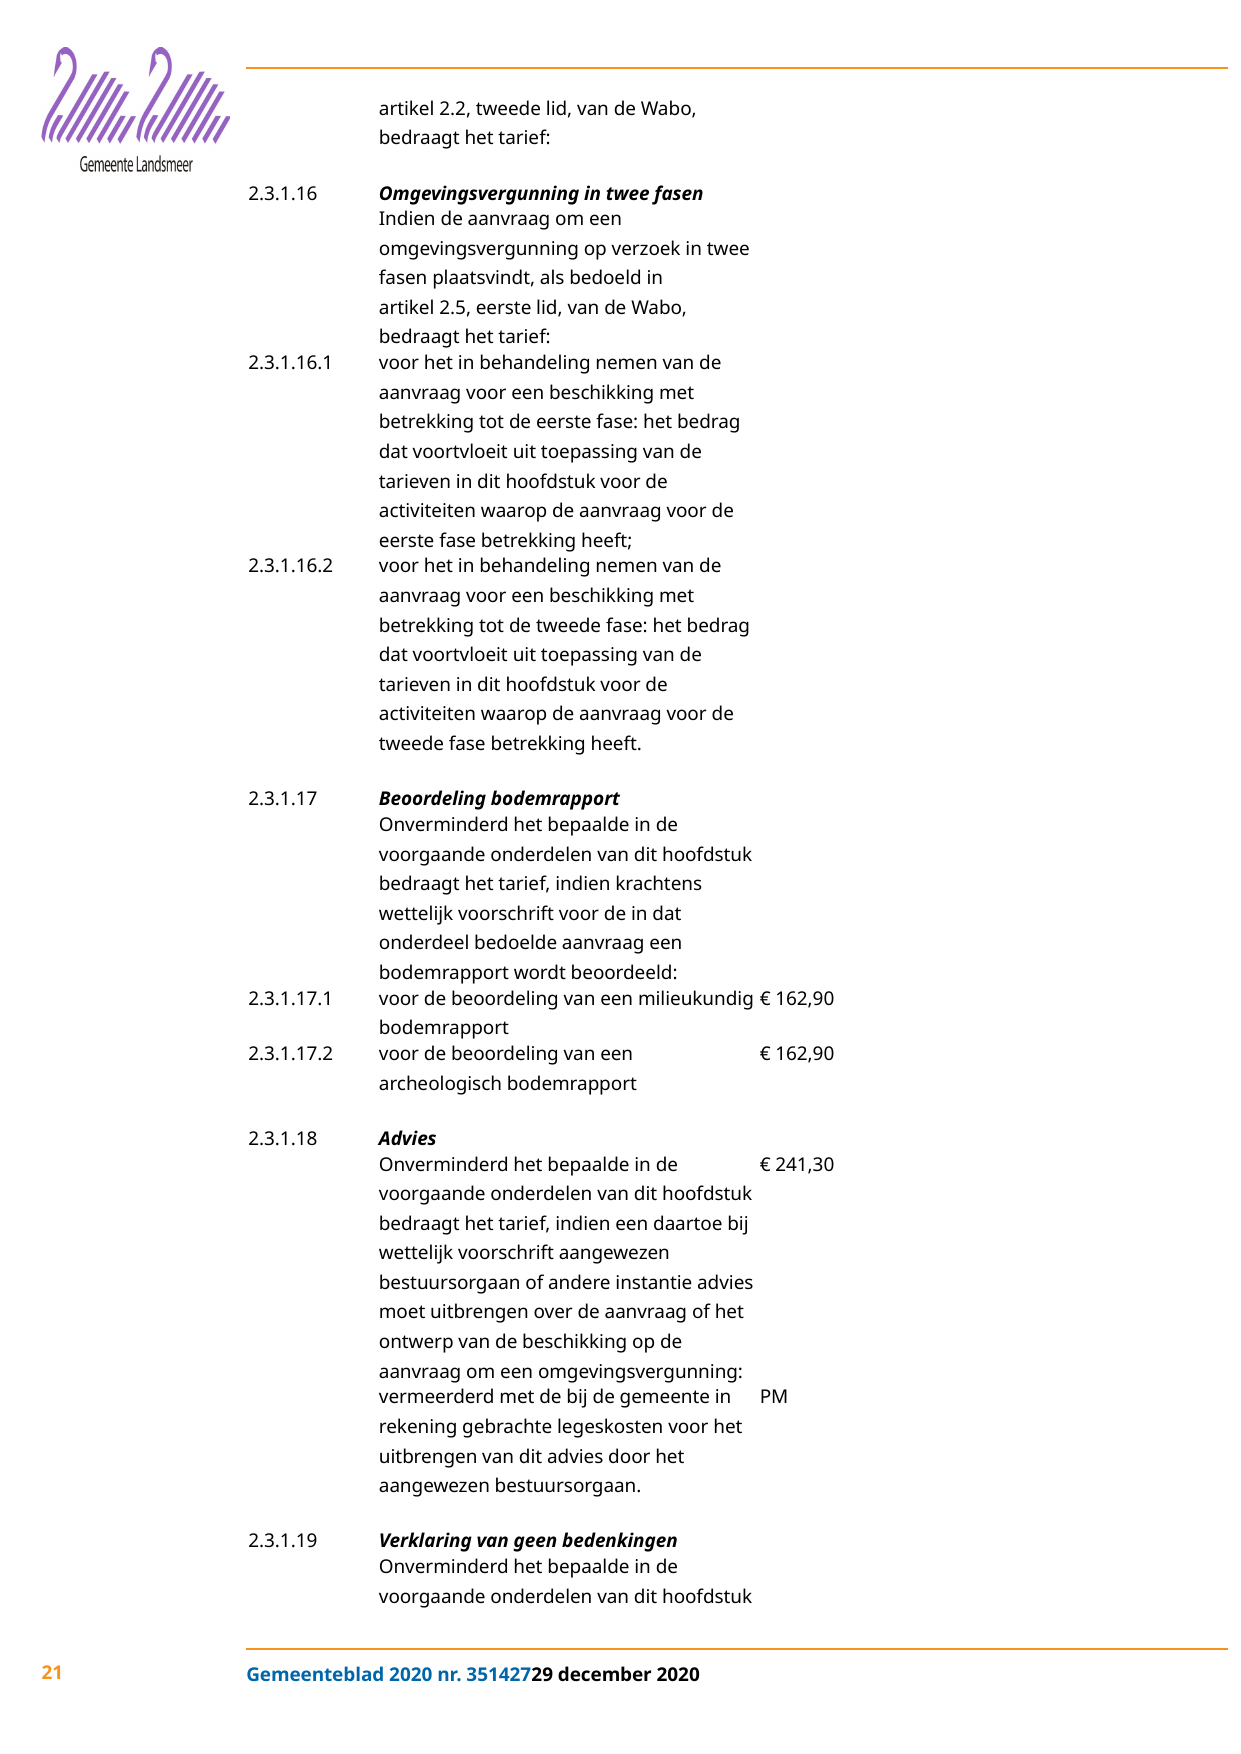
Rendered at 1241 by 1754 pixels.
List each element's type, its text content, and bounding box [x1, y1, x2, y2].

table_cell [1021, 1151, 1152, 1384]
table_cell [890, 985, 1021, 1040]
table_cell [890, 553, 1021, 786]
table_cell [890, 205, 1021, 349]
table_cell [248, 205, 379, 349]
table_cell € 162,90 [760, 1040, 890, 1125]
table_cell [1021, 1554, 1152, 1609]
table_cell 2.3.1.19 [248, 1528, 379, 1553]
table_cell [890, 95, 1021, 180]
table_cell [760, 1554, 890, 1609]
table_cell Beoordeling bodemrapport [379, 786, 759, 811]
table_cell Advies [379, 1125, 759, 1151]
table_cell [890, 1554, 1021, 1609]
table_cell voor de beoordeling van een archeologisch bodemrapport [379, 1040, 759, 1125]
table_cell [248, 1151, 379, 1384]
table_cell PM [760, 1384, 890, 1528]
table_cell € 162,90 [760, 985, 890, 1040]
table_cell [890, 180, 1021, 205]
table_cell Onverminderd het bepaalde in de voorgaande onderdelen van dit hoofdstuk bedraagt het tarief, indien een daartoe bij wettelijk voorschrift aangewezen bestuursorgaan of andere instantie advies moet uitbrengen over de aanvraag of het ontwerp van de beschikking op de aanvraag om een omgevingsvergunning: [379, 1151, 759, 1384]
table_cell 2.3.1.16.1 [248, 350, 379, 553]
table_cell [1021, 350, 1152, 553]
table_cell [248, 1554, 379, 1609]
table_cell 2.3.1.16.2 [248, 553, 379, 786]
table_cell [1021, 180, 1152, 205]
table_cell Omgevingsvergunning in twee fasen [379, 180, 759, 205]
table_cell [760, 95, 890, 180]
table_cell [1021, 786, 1152, 811]
table_cell [1021, 1125, 1152, 1151]
table_cell Indien de aanvraag om een omgevingsvergunning op verzoek in twee fasen plaatsvindt, als bedoeld in artikel 2.5, eerste lid, van de Wabo, bedraagt het tarief: [379, 205, 759, 349]
table_cell [1021, 1040, 1152, 1125]
table_cell [1021, 1528, 1152, 1553]
table_cell [1021, 1384, 1152, 1528]
table_cell [248, 95, 379, 180]
table_cell 2.3.1.17.2 [248, 1040, 379, 1125]
table_cell 2.3.1.16 [248, 180, 379, 205]
table_cell voor het in behandeling nemen van de aanvraag voor een beschikking met betrekking tot de tweede fase: het bedrag dat voortvloeit uit toepassing van de tarieven in dit hoofdstuk voor de activiteiten waarop de aanvraag voor de tweede fase betrekking heeft. [379, 553, 759, 786]
table_cell [760, 205, 890, 349]
table_cell [890, 811, 1021, 985]
table_cell [760, 180, 890, 205]
table_cell [890, 786, 1021, 811]
table_cell [760, 350, 890, 553]
table_cell [760, 1125, 890, 1151]
table_cell [248, 811, 379, 985]
table_cell artikel 2.2, tweede lid, van de Wabo, bedraagt het tarief: [379, 95, 759, 180]
table_cell 2.3.1.18 [248, 1125, 379, 1151]
table_cell 2.3.1.17 [248, 786, 379, 811]
table_cell [1021, 811, 1152, 985]
table_cell [1021, 553, 1152, 786]
table_cell [760, 811, 890, 985]
table_cell Onverminderd het bepaalde in de voorgaande onderdelen van dit hoofdstuk bedraagt het tarief, indien krachtens wettelijk voorschrift voor de in dat onderdeel bedoelde aanvraag een bodemrapport wordt beoordeeld: [379, 811, 759, 985]
table_cell vermeerderd met de bij de gemeente in rekening gebrachte legeskosten voor het uitbrengen van dit advies door het aangewezen bestuursorgaan. [379, 1384, 759, 1528]
table_cell [890, 1040, 1021, 1125]
table_cell € 241,30 [760, 1151, 890, 1384]
table_cell [1021, 95, 1152, 180]
table_cell [890, 1528, 1021, 1553]
table_cell Onverminderd het bepaalde in de voorgaande onderdelen van dit hoofdstuk [379, 1554, 759, 1609]
table_cell [1021, 205, 1152, 349]
table_cell Verklaring van geen bedenkingen [379, 1528, 759, 1553]
table_cell [760, 786, 890, 811]
table_cell [890, 1384, 1021, 1528]
table_cell voor de beoordeling van een milieukundig bodemrapport [379, 985, 759, 1040]
table_cell 2.3.1.17.1 [248, 985, 379, 1040]
table_cell [890, 1125, 1021, 1151]
table_cell [248, 1384, 379, 1528]
picture [41, 47, 231, 172]
table_cell [760, 1528, 890, 1553]
table_cell [760, 553, 890, 786]
table_cell [890, 350, 1021, 553]
table_cell [1021, 985, 1152, 1040]
table_cell [890, 1151, 1021, 1384]
table_cell voor het in behandeling nemen van de aanvraag voor een beschikking met betrekking tot de eerste fase: het bedrag dat voortvloeit uit toepassing van de tarieven in dit hoofdstuk voor de activiteiten waarop de aanvraag voor de eerste fase betrekking heeft; [379, 350, 759, 553]
